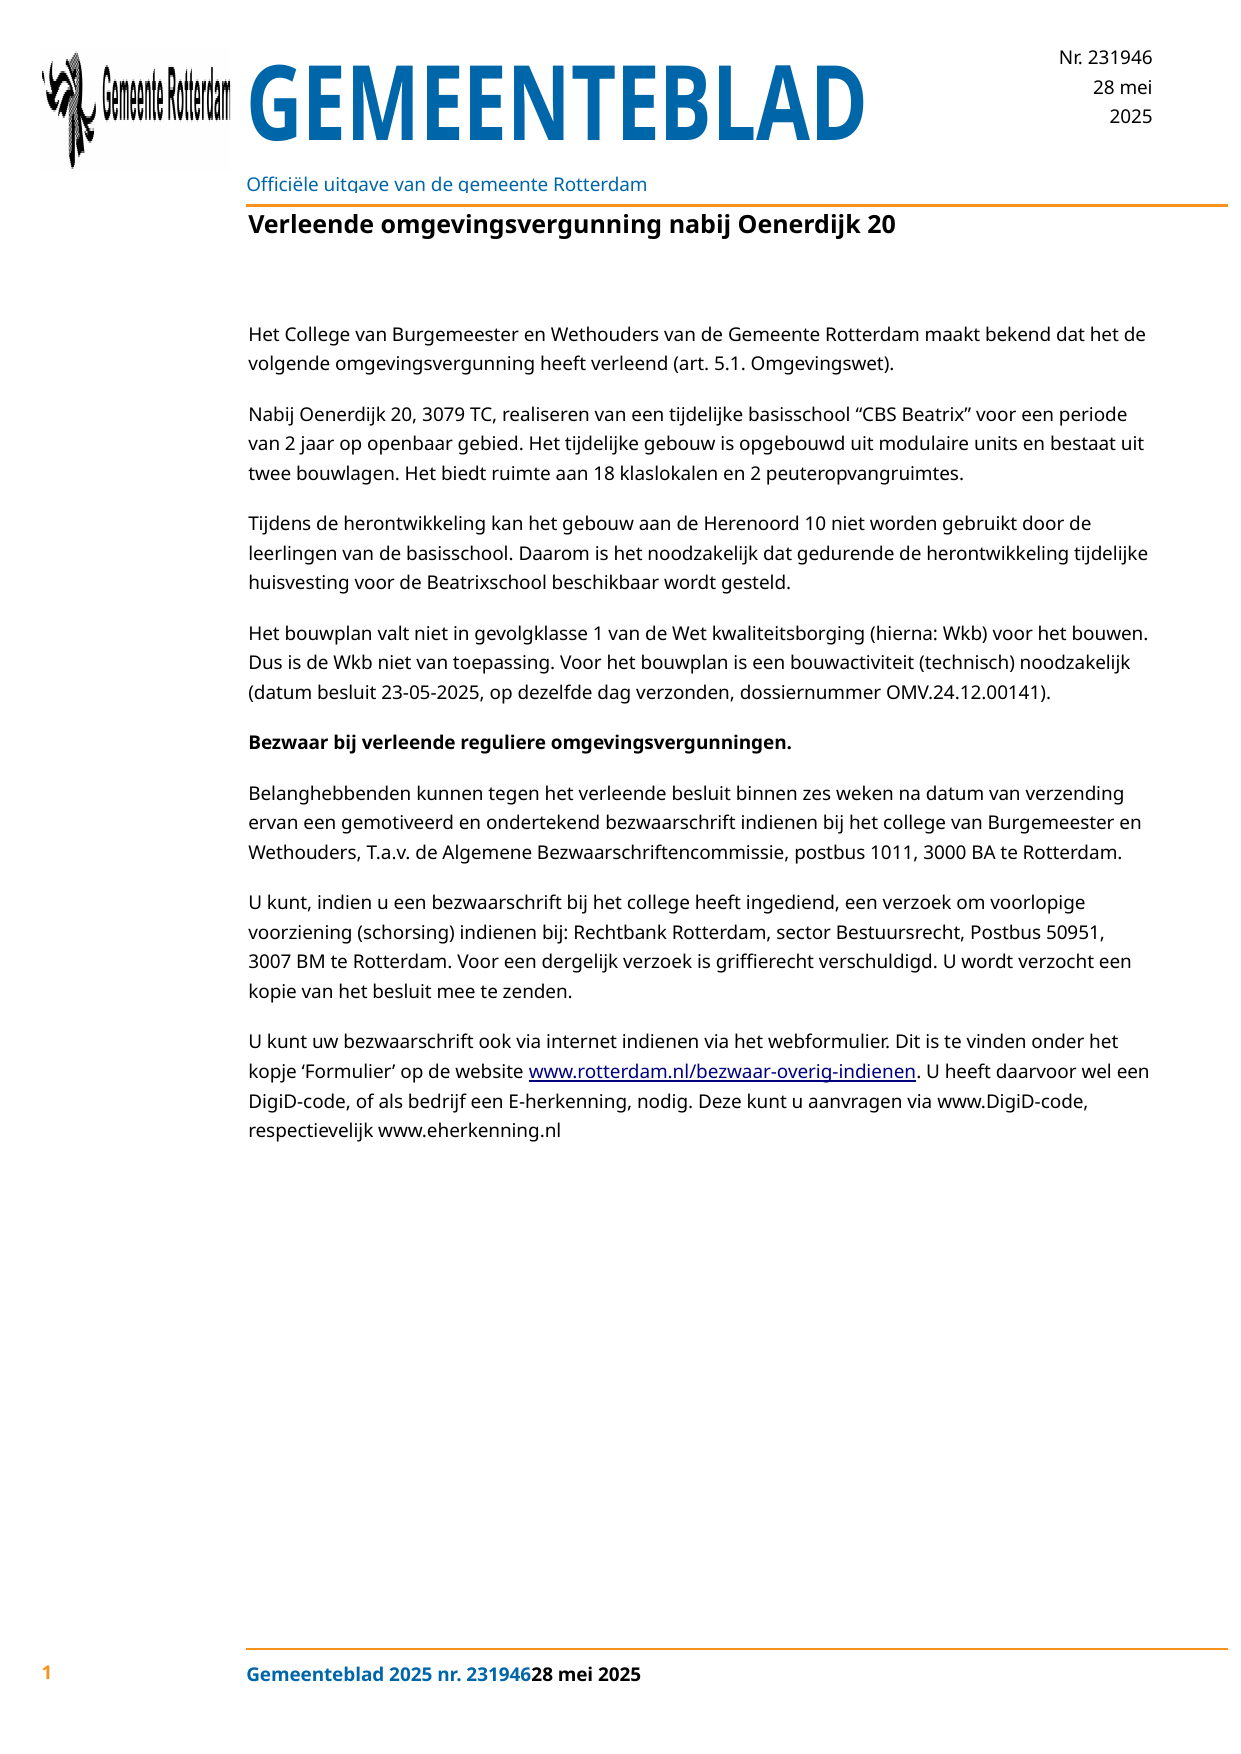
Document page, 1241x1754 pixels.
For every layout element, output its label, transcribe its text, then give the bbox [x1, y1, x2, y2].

text Het bouwplan valt niet in gevolgklasse 1 van de Wet kwaliteitsborging (hierna: Wkb) voor het bouwen. Dus is de Wkb niet van toepassing. Voor het bouwplan is een bouwactiviteit (technisch) noodzakelijk (datum besluit 23-05-2025, op dezelfde dag verzonden, dossiernummer OMV.24.12.00141). [248, 620, 1152, 705]
text Bezwaar bij verleende reguliere omgevingsvergunningen. [248, 729, 1152, 755]
text Tijdens de herontwikkeling kan het gebouw aan de Herenoord 10 niet worden gebruikt door de leerlingen van de basisschool. Daarom is het noodzakelijk dat gedurende de herontwikkeling tijdelijke huisvesting voor de Beatrixschool beschikbaar wordt gesteld. [248, 510, 1152, 595]
picture [41, 47, 231, 172]
text Het College van Burgemeester en Wethouders van de Gemeente Rotterdam maakt bekend dat het de volgende omgevingsvergunning heeft verleend (art. 5.1. Omgevingswet). [248, 321, 1152, 376]
text U kunt, indien u een bezwaarschrift bij het college heeft ingediend, een verzoek om voorlopige voorziening (schorsing) indienen bij: Rechtbank Rotterdam, sector Bestuursrecht, Postbus 50951, 3007 BM te Rotterdam. Voor een dergelijk verzoek is griffierecht verschuldigd. U wordt verzocht een kopie van het besluit mee te zenden. [248, 889, 1152, 1004]
text Belanghebbenden kunnen tegen het verleende besluit binnen zes weken na datum van verzending ervan een gemotiveerd en ondertekend bezwaarschrift indienen bij het college van Burgemeester en Wethouders, T.a.v. de Algemene Bezwaarschriftencommissie, postbus 1011, 3000 BA te Rotterdam. [248, 780, 1152, 865]
text Nabij Oenerdijk 20, 3079 TC, realiseren van een tijdelijke basisschool “CBS Beatrix” voor een periode van 2 jaar op openbaar gebied. Het tijdelijke gebouw is opgebouwd uit modulaire units en bestaat uit twee bouwlagen. Het biedt ruimte aan 18 klaslokalen en 2 peuteropvangruimtes. [248, 401, 1152, 486]
text Verleende omgevingsvergunning nabij Oenerdijk 20 [248, 207, 1152, 241]
text U kunt uw bezwaarschrift ook via internet indienen via het webformulier. Dit is te vinden onder het kopje ‘Formulier’ op de website www.rotterdam.nl/bezwaar-overig-indienen. U heeft daarvoor wel een DigiD-code, of als bedrijf een E-herkenning, nodig. Deze kunt u aanvragen via www.DigiD-code, respectievelijk www.eherkenning.nl [248, 1029, 1152, 1143]
